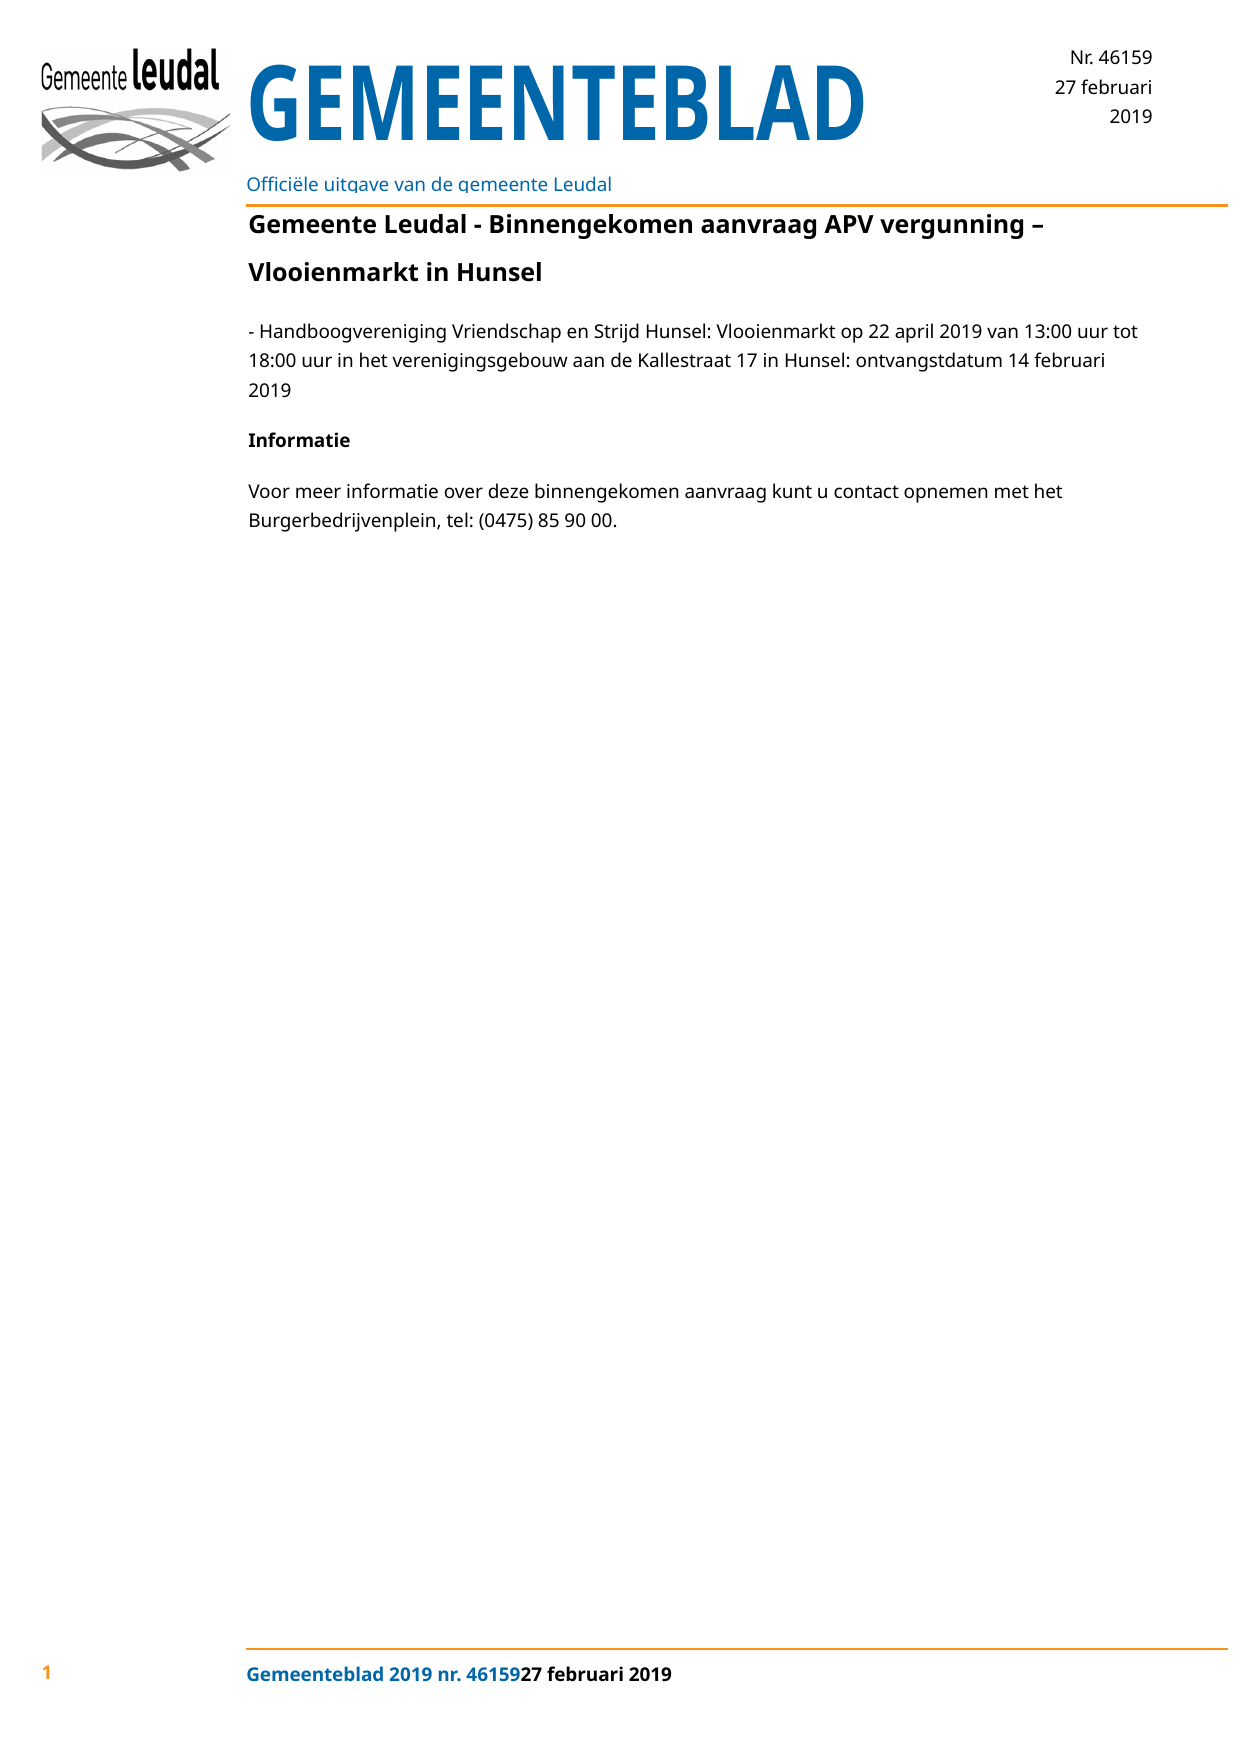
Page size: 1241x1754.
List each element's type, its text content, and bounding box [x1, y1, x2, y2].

picture [41, 47, 231, 172]
text - Handboogvereniging Vriendschap en Strijd Hunsel: Vlooienmarkt op 22 april 2019 van 13:00 uur tot 18:00 uur in het verenigingsgebouw aan de Kallestraat 17 in Hunsel: ontvangstdatum 14 februari 2019 [248, 318, 1152, 403]
text Informatie [248, 427, 1152, 453]
text Voor meer informatie over deze binnengekomen aanvraag kunt u contact opnemen met het Burgerbedrijvenplein, tel: (0475) 85 90 00. [248, 478, 1152, 533]
text Gemeente Leudal - Binnengekomen aanvraag APV vergunning – Vlooienmarkt in Hunsel [248, 207, 1152, 288]
